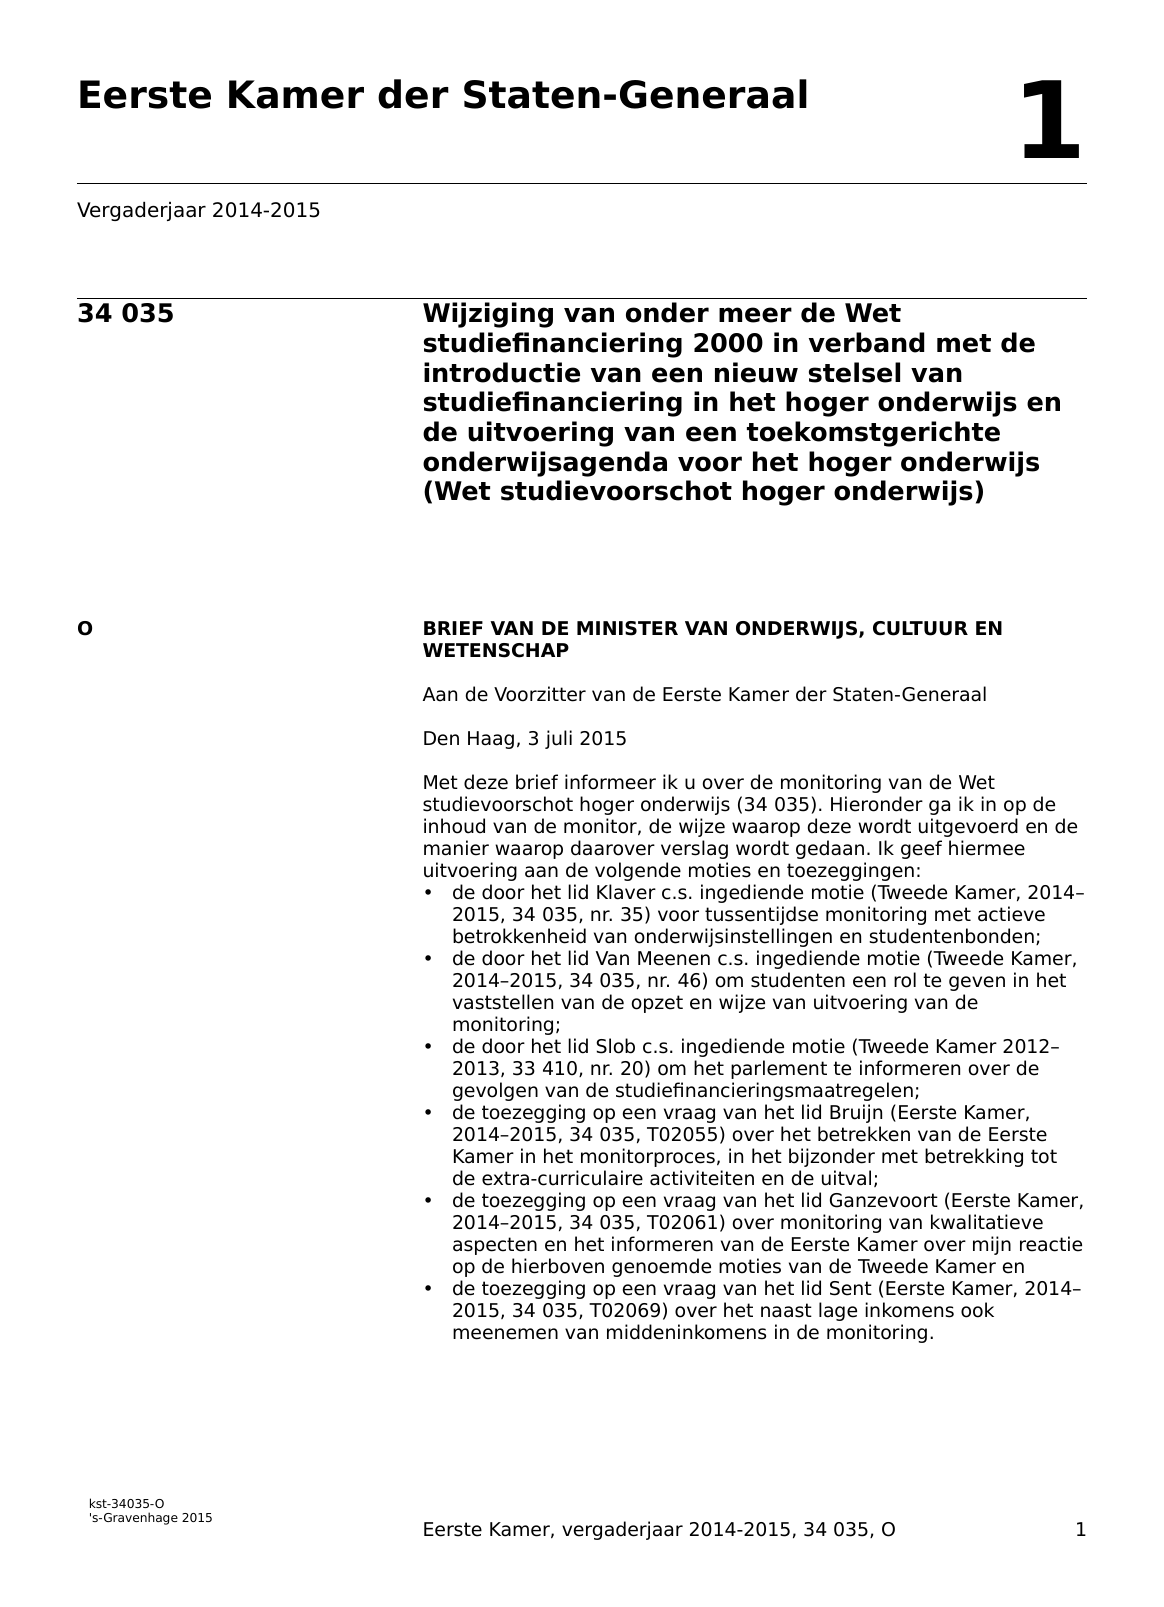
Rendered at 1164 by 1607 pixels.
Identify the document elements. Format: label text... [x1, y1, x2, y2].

text • de door het lid Slob c.s. ingediende motie (Tweede Kamer 2012–2013, 33 410, nr. 20) om het parlement te informeren over de gevolgen van de studiefinancieringsmaatregelen; [422, 1036, 1087, 1102]
table_header Eerste Kamer der Staten-Generaal [77, 59, 886, 183]
subtitle O BRIEF VAN DE MINISTER VAN ONDERWIJS, CULTUUR EN WETENSCHAP [77, 618, 1087, 662]
text 's-Gravenhage 2015 [88, 1511, 323, 1525]
text • de door het lid Van Meenen c.s. ingediende motie (Tweede Kamer, 2014–2015, 34 035, nr. 46) om studenten een rol te geven in het vaststellen van de opzet en wijze van uitvoering van de monitoring; [422, 948, 1087, 1036]
subtitle 34 035 Wijziging van onder meer de Wet studiefinanciering 2000 in verband met de introductie van een nieuw stelsel van studiefinanciering in het hoger onderwijs en de uitvoering van een toekomstgerichte onderwijsagenda voor het hoger onderwijs (Wet studievoorschot hoger onderwijs) [77, 299, 1087, 507]
text Met deze brief informeer ik u over de monitoring van de Wet studievoorschot hoger onderwijs (34 035). Hieronder ga ik in op de inhoud van de monitor, de wijze waarop deze wordt uitgevoerd en de manier waarop daarover verslag wordt gedaan. Ik geef hiermee uitvoering aan de volgende moties en toezeggingen: [422, 772, 1087, 882]
text • de door het lid Klaver c.s. ingediende motie (Tweede Kamer, 2014–2015, 34 035, nr. 35) voor tussentijdse monitoring met actieve betrokkenheid van onderwijsinstellingen en studentenbonden; [422, 882, 1087, 948]
table_header 1 [886, 59, 1087, 183]
text • de toezegging op een vraag van het lid Ganzevoort (Eerste Kamer, 2014–2015, 34 035, T02061) over monitoring van kwalitatieve aspecten en het informeren van de Eerste Kamer over mijn reactie op de hierboven genoemde moties van de Tweede Kamer en [422, 1190, 1087, 1278]
text • de toezegging op een vraag van het lid Bruijn (Eerste Kamer, 2014–2015, 34 035, T02055) over het betrekken van de Eerste Kamer in het monitorproces, in het bijzonder met betrekking tot de extra-curriculaire activiteiten en de uitval; [422, 1102, 1087, 1190]
table_cell Vergaderjaar 2014-2015 [77, 184, 1087, 298]
text kst-34035-O [88, 1497, 323, 1511]
text Den Haag, 3 juli 2015 [422, 728, 1087, 750]
text Aan de Voorzitter van de Eerste Kamer der Staten-Generaal [422, 684, 1087, 706]
text • de toezegging op een vraag van het lid Sent (Eerste Kamer, 2014–2015, 34 035, T02069) over het naast lage inkomens ook meenemen van middeninkomens in de monitoring. [422, 1278, 1087, 1344]
